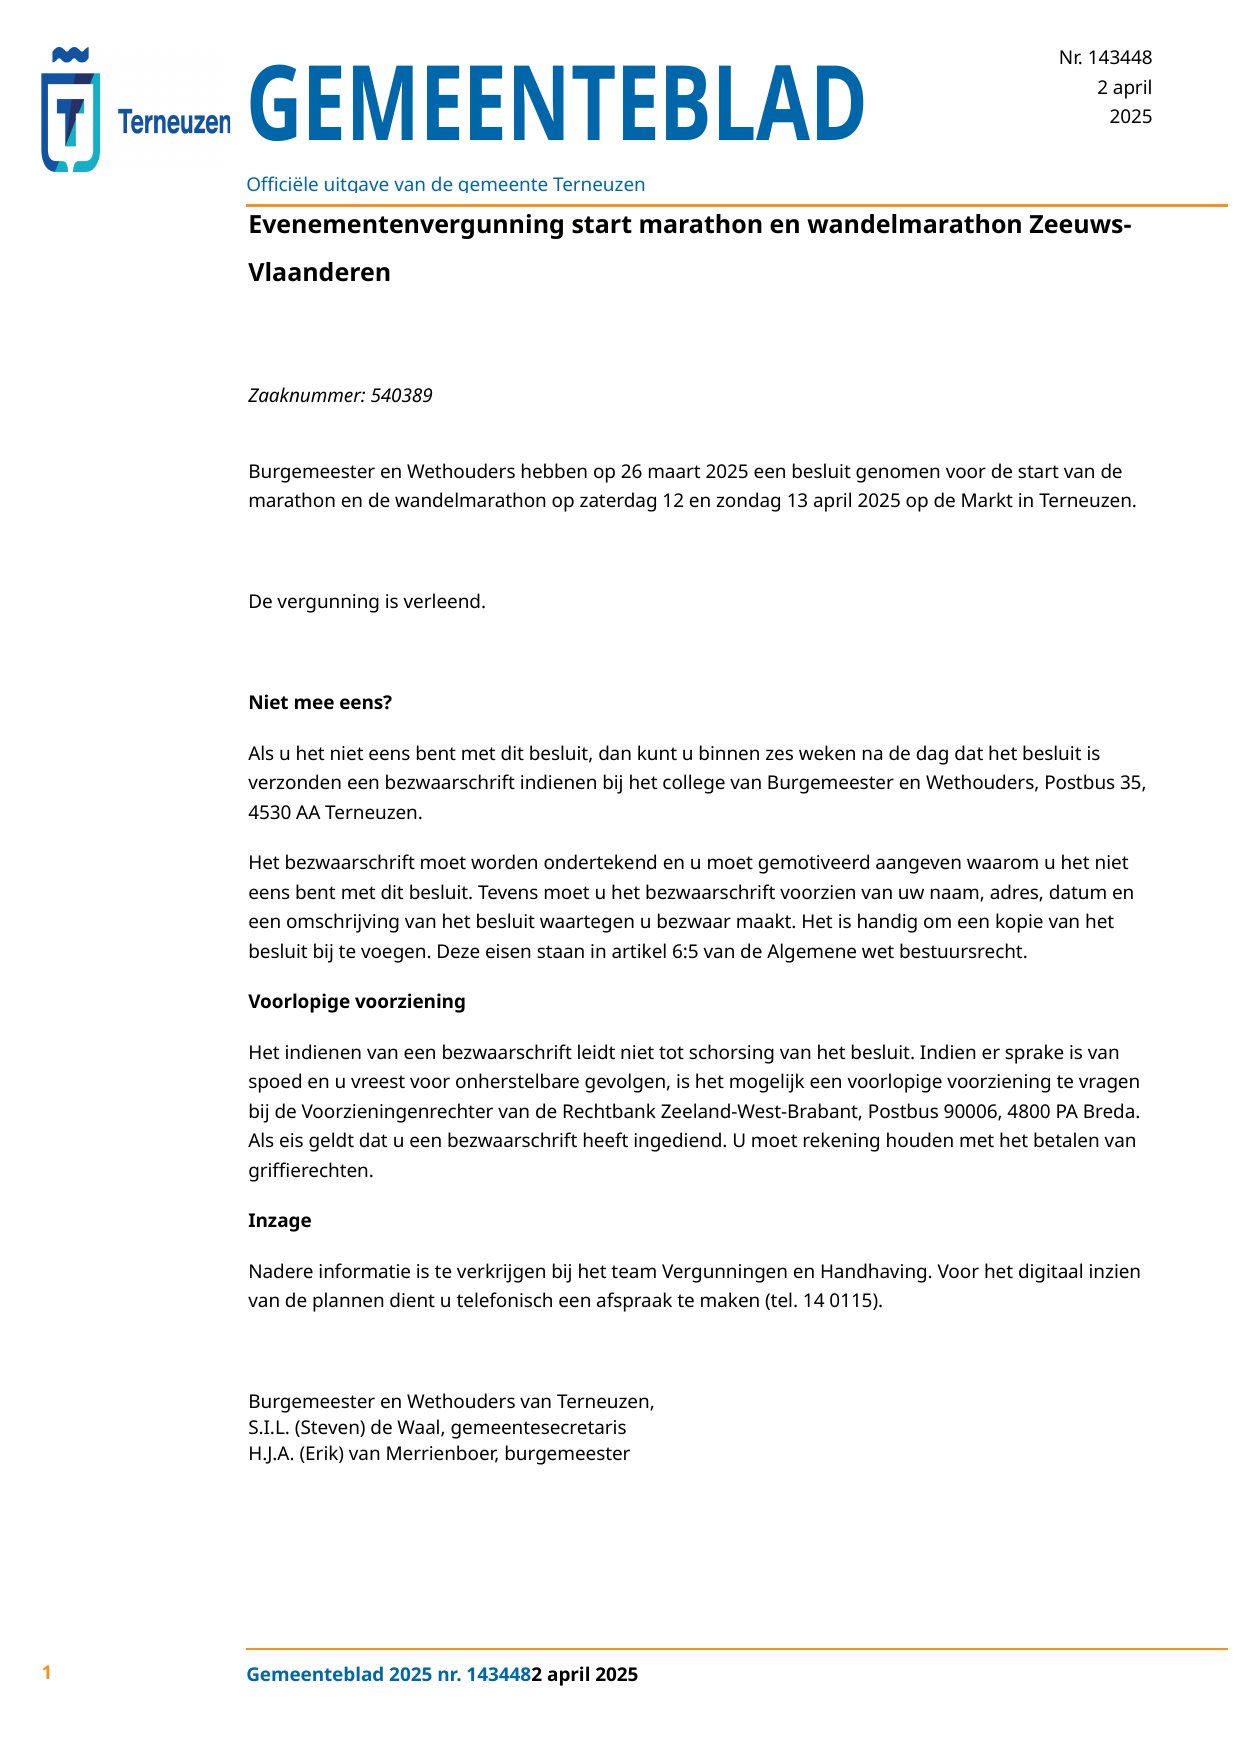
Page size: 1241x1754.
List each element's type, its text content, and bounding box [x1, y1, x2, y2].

table_cell [248, 1466, 714, 1491]
table_cell [714, 1466, 1152, 1491]
table_cell H.J.A. (Erik) van Merrienboer, burgemeester [248, 1440, 1152, 1466]
text Voorlopige voorziening [248, 988, 1152, 1014]
text Als u het niet eens bent met dit besluit, dan kunt u binnen zes weken na de dag dat het besluit is verzonden een bezwaarschrift indienen bij het college van Burgemeester en Wethouders, Postbus 35, 4530 AA Terneuzen. [248, 740, 1152, 824]
table_header Burgemeester en Wethouders van Terneuzen, [248, 1389, 1152, 1414]
table_cell S.I.L. (Steven) de Waal, gemeentesecretaris [248, 1414, 714, 1440]
text Evenementenvergunning start marathon en wandelmarathon Zeeuws-Vlaanderen [248, 207, 1152, 288]
text De vergunning is verleend. [248, 588, 1152, 614]
picture [41, 47, 231, 172]
text Burgemeester en Wethouders hebben op 26 maart 2025 een besluit genomen voor de start van de marathon en de wandelmarathon op zaterdag 12 en zondag 13 april 2025 op de Markt in Terneuzen. [248, 458, 1152, 513]
table_cell [714, 1414, 1152, 1440]
text Het indienen van een bezwaarschrift leidt niet tot schorsing van het besluit. Indien er sprake is van spoed en u vreest voor onherstelbare gevolgen, is het mogelijk een voorlopige voorziening te vragen bij de Voorzieningenrechter van de Rechtbank Zeeland-West-Brabant, Postbus 90006, 4800 PA Breda. Als eis geldt dat u een bezwaarschrift heeft ingediend. U moet rekening houden met het betalen van griffierechten. [248, 1039, 1152, 1183]
text Zaaknummer: 540389 [248, 382, 1152, 408]
text Nadere informatie is te verkrijgen bij het team Vergunningen en Handhaving. Voor het digitaal inzien van de plannen dient u telefonisch een afspraak te maken (tel. 14 0115). [248, 1258, 1152, 1313]
text Niet mee eens? [248, 689, 1152, 715]
text Het bezwaarschrift moet worden ondertekend en u moet gemotiveerd aangeven waarom u het niet eens bent met dit besluit. Tevens moet u het bezwaarschrift voorzien van uw naam, adres, datum en een omschrijving van het besluit waartegen u bezwaar maakt. Het is handig om een kopie van het besluit bij te voegen. Deze eisen staan in artikel 6:5 van de Algemene wet bestuursrecht. [248, 849, 1152, 964]
text Inzage [248, 1208, 1152, 1233]
